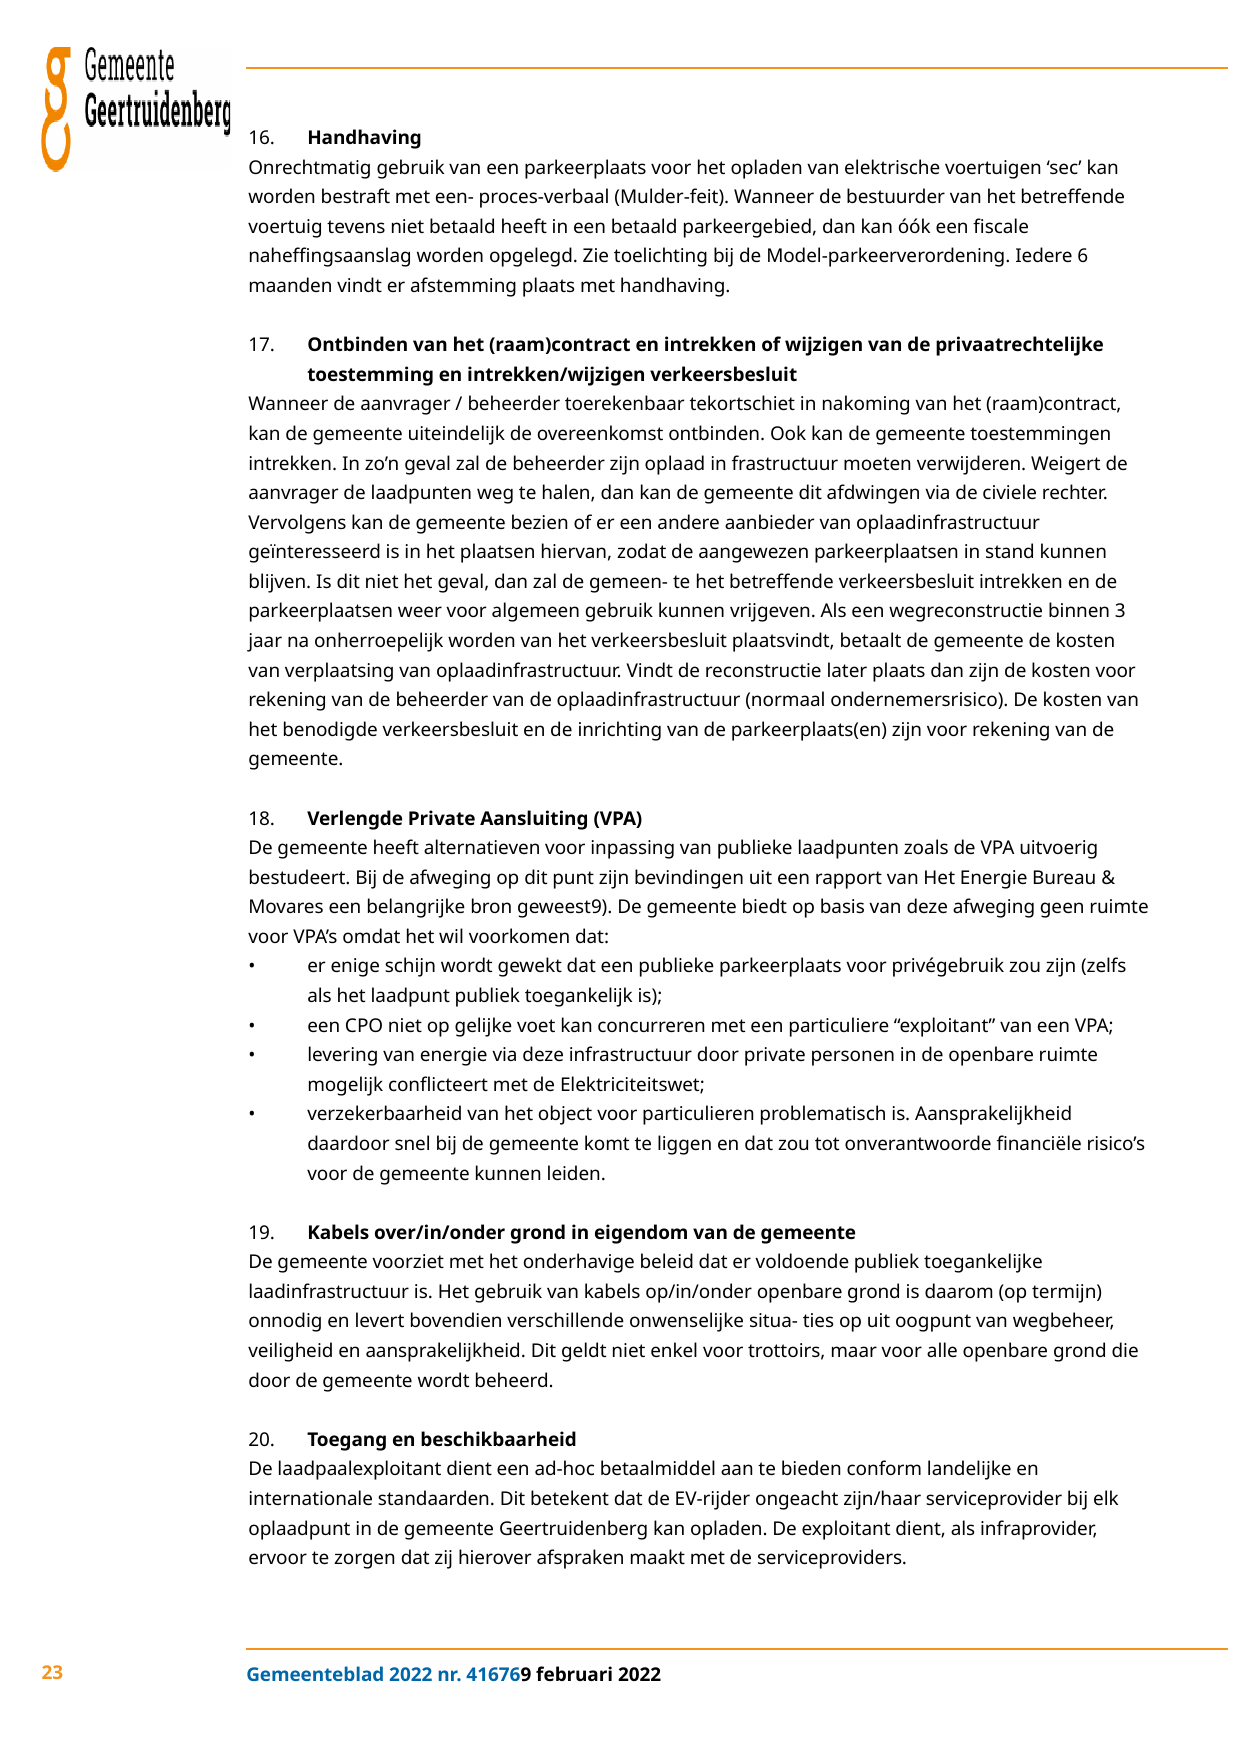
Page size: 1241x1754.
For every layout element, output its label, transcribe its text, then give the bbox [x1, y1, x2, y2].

list er enige schijn wordt gewekt dat een publieke parkeerplaats voor privégebruik zou zijn (zelfs als het laadpunt publiek toegankelijk is); [248, 953, 1152, 1008]
list Kabels over/in/onder grond in eigendom van de gemeente [248, 1219, 1152, 1245]
list Toegang en beschikbaarheid [248, 1426, 1152, 1452]
list levering van energie via deze infrastructuur door private personen in de openbare ruimte mogelijk conflicteert met de Elektriciteitswet; [248, 1041, 1152, 1097]
list een CPO niet op gelijke voet kan concurreren met een particuliere “exploitant” van een VPA; [248, 1012, 1152, 1038]
text Onrechtmatig gebruik van een parkeerplaats voor het opladen van elektrische voertuigen ‘sec’ kan worden bestraft met een- proces-verbaal (Mulder-feit). Wanneer de bestuurder van het betreffende voertuig tevens niet betaald heeft in een betaald parkeergebied, dan kan óók een fiscale naheffingsaanslag worden opgelegd. Zie toelichting bij de Model-parkeerverordening. Iedere 6 maanden vindt er afstemming plaats met handhaving. [248, 154, 1152, 298]
list verzekerbaarheid van het object voor particulieren problematisch is. Aansprakelijkheid daardoor snel bij de gemeente komt te liggen en dat zou tot onverantwoorde financiële risico’s voor de gemeente kunnen leiden. [248, 1101, 1152, 1186]
text De gemeente voorziet met het onderhavige beleid dat er voldoende publiek toegankelijke laadinfrastructuur is. Het gebruik van kabels op/in/onder openbare grond is daarom (op termijn) onnodig en levert bovendien verschillende onwenselijke situa- ties op uit oogpunt van wegbeheer, veiligheid en aansprakelijkheid. Dit geldt niet enkel voor trottoirs, maar voor alle openbare grond die door de gemeente wordt beheerd. [248, 1248, 1152, 1393]
list Handhaving [248, 124, 1152, 150]
list Ontbinden van het (raam)contract en intrekken of wijzigen van de privaatrechtelijke toestemming en intrekken/wijzigen verkeersbesluit [248, 331, 1152, 387]
picture [41, 47, 231, 172]
text De gemeente heeft alternatieven voor inpassing van publieke laadpunten zoals de VPA uitvoerig bestudeert. Bij de afweging op dit punt zijn bevindingen uit een rapport van Het Energie Bureau & Movares een belangrijke bron geweest9). De gemeente biedt op basis van deze afweging geen ruimte voor VPA’s omdat het wil voorkomen dat: [248, 834, 1152, 949]
text De laadpaalexploitant dient een ad-hoc betaalmiddel aan te bieden conform landelijke en internationale standaarden. Dit betekent dat de EV-rijder ongeacht zijn/haar serviceprovider bij elk oplaadpunt in de gemeente Geertruidenberg kan opladen. De exploitant dient, als infraprovider, ervoor te zorgen dat zij hierover afspraken maakt met de serviceproviders. [248, 1456, 1152, 1570]
text Wanneer de aanvrager / beheerder toerekenbaar tekortschiet in nakoming van het (raam)contract, kan de gemeente uiteindelijk de overeenkomst ontbinden. Ook kan de gemeente toestemmingen intrekken. In zo’n geval zal de beheerder zijn oplaad in frastructuur moeten verwijderen. Weigert de aanvrager de laadpunten weg te halen, dan kan de gemeente dit afdwingen via de civiele rechter. Vervolgens kan de gemeente bezien of er een andere aanbieder van oplaadinfrastructuur geïnteresseerd is in het plaatsen hiervan, zodat de aangewezen parkeerplaatsen in stand kunnen blijven. Is dit niet het geval, dan zal de gemeen- te het betreffende verkeersbesluit intrekken en de parkeerplaatsen weer voor algemeen gebruik kunnen vrijgeven. Als een wegreconstructie binnen 3 jaar na onherroepelijk worden van het verkeersbesluit plaatsvindt, betaalt de gemeente de kosten van verplaatsing van oplaadinfrastructuur. Vindt de reconstructie later plaats dan zijn de kosten voor rekening van de beheerder van de oplaadinfrastructuur (normaal ondernemersrisico). De kosten van het benodigde verkeersbesluit en de inrichting van de parkeerplaats(en) zijn voor rekening van de gemeente. [248, 391, 1152, 771]
list Verlengde Private Aansluiting (VPA) [248, 805, 1152, 831]
